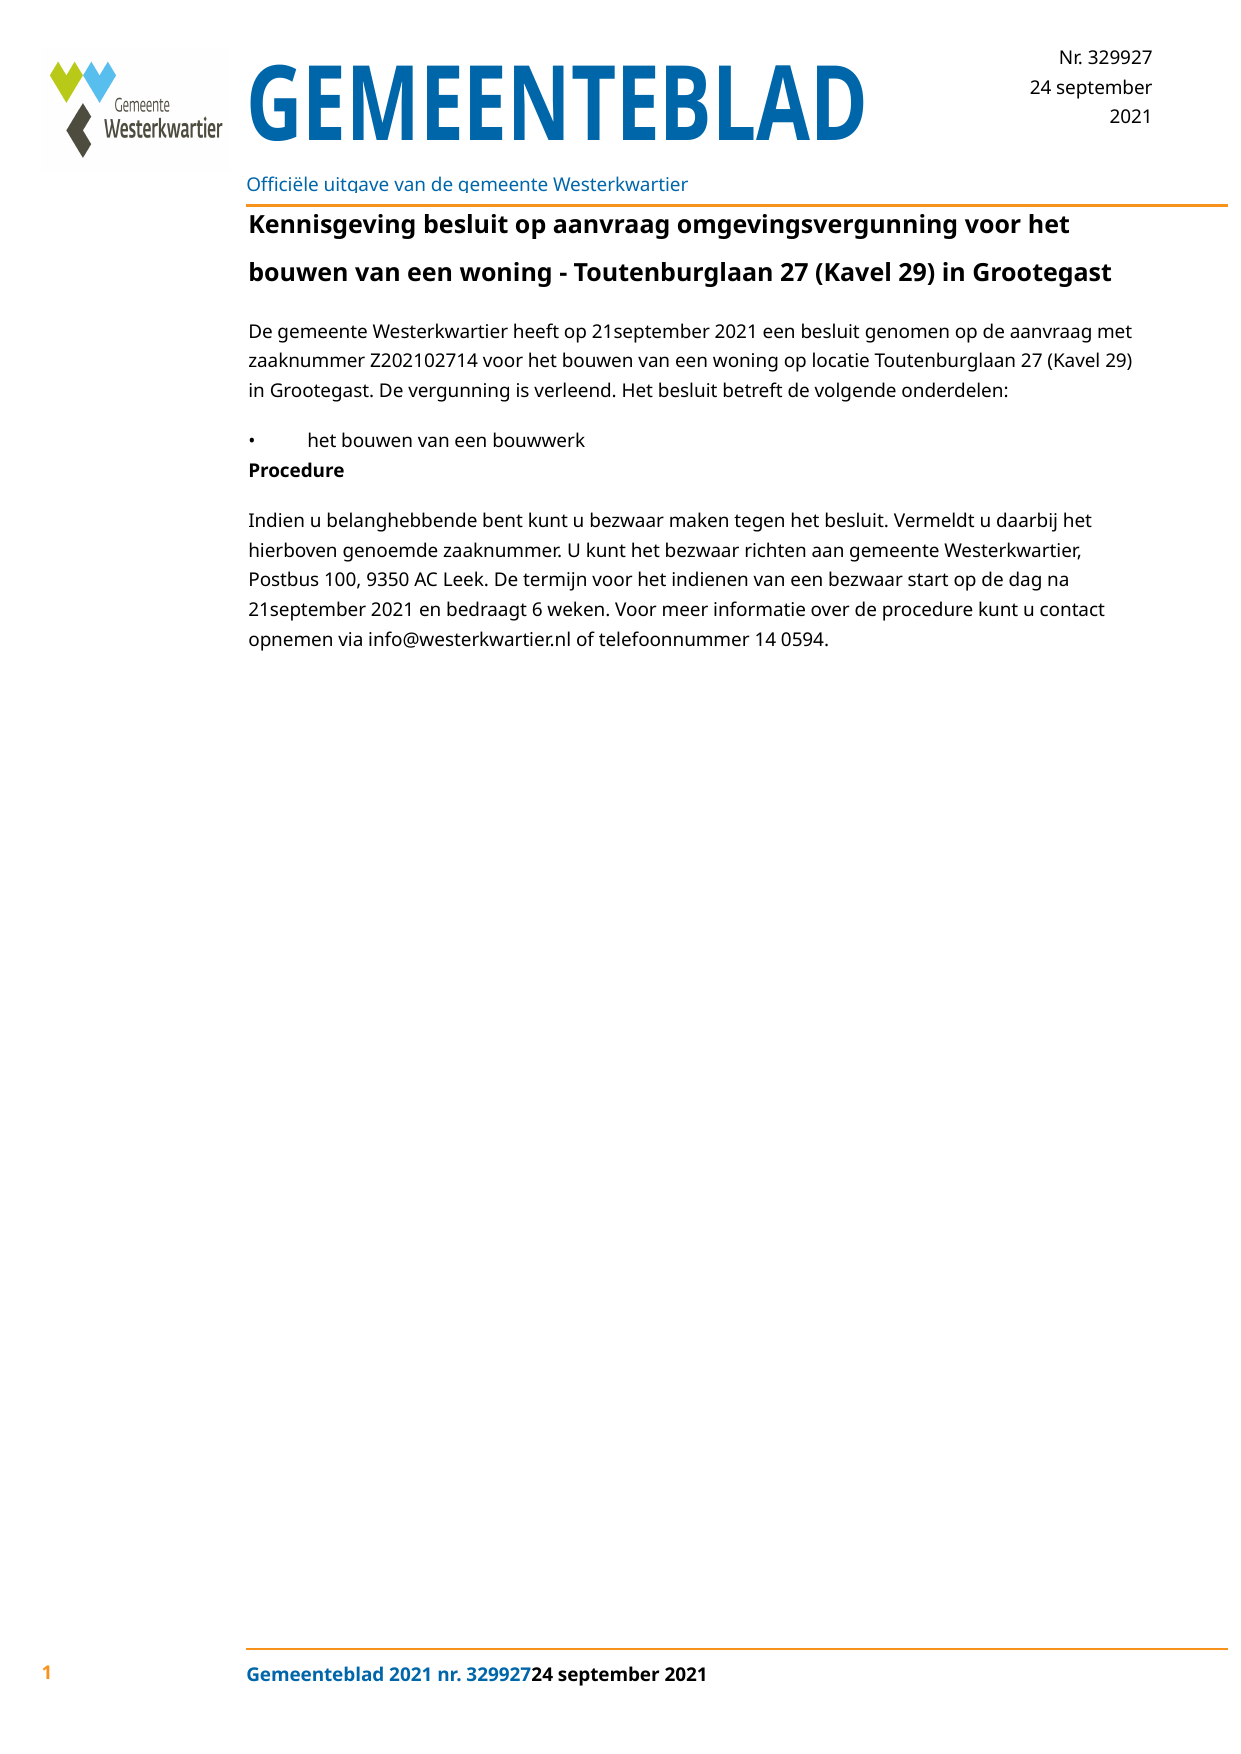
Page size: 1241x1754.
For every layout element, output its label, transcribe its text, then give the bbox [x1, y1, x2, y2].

text Kennisgeving besluit op aanvraag omgevingsvergunning voor het bouwen van een woning - Toutenburglaan 27 (Kavel 29) in Grootegast [248, 207, 1152, 288]
picture [41, 47, 231, 172]
text Indien u belanghebbende bent kunt u bezwaar maken tegen het besluit. Vermeldt u daarbij het hierboven genoemde zaaknummer. U kunt het bezwaar richten aan gemeente Westerkwartier, Postbus 100, 9350 AC Leek. De termijn voor het indienen van een bezwaar start op de dag na 21september 2021 en bedraagt 6 weken. Voor meer informatie over de procedure kunt u contact opnemen via info@westerkwartier.nl of telefoonnummer 14 0594. [248, 507, 1152, 652]
text Procedure [248, 457, 1152, 483]
text De gemeente Westerkwartier heeft op 21september 2021 een besluit genomen op de aanvraag met zaaknummer Z202102714 voor het bouwen van een woning op locatie Toutenburglaan 27 (Kavel 29) in Grootegast. De vergunning is verleend. Het besluit betreft de volgende onderdelen: [248, 318, 1152, 403]
list het bouwen van een bouwwerk [248, 427, 1152, 453]
